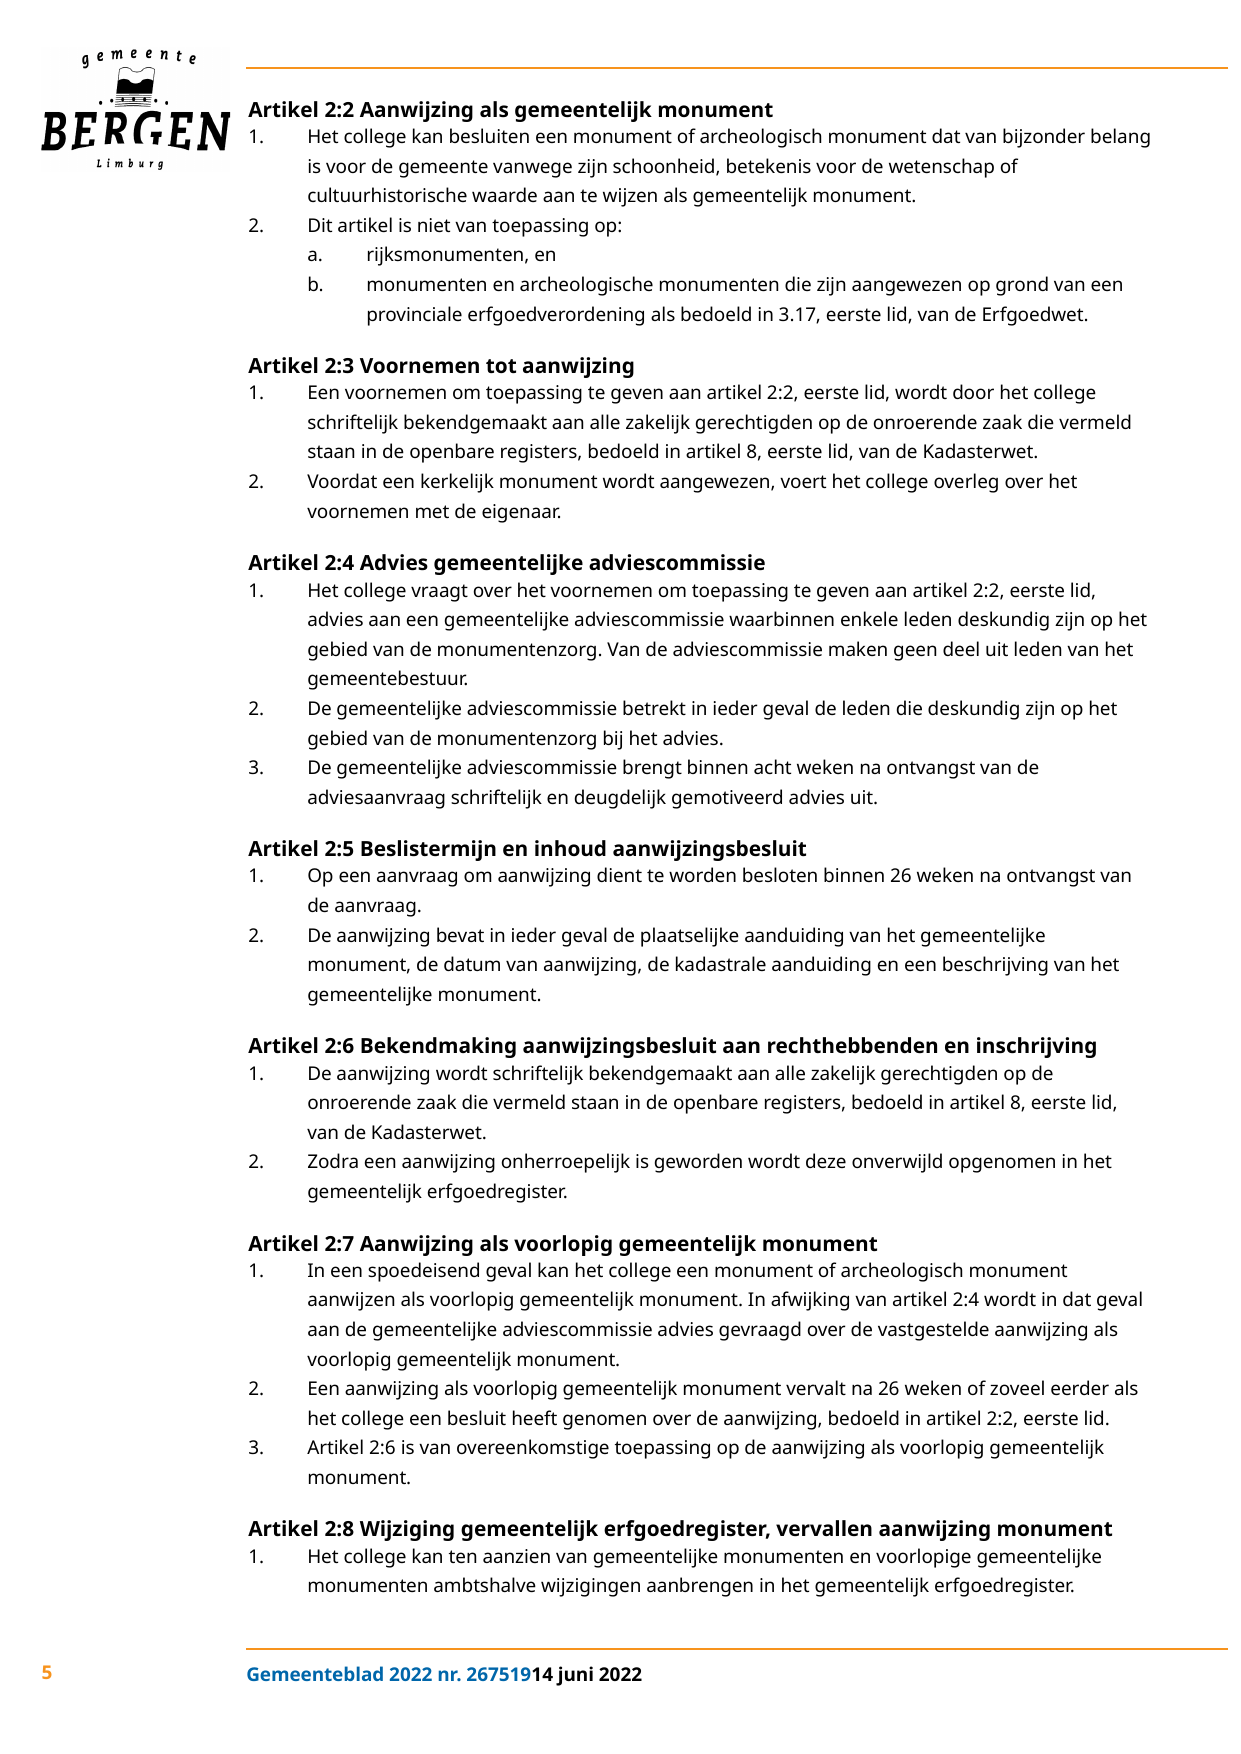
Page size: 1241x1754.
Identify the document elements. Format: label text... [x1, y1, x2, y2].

list monumenten en archeologische monumenten die zijn aangewezen op grond van een provinciale erfgoedverordening als bedoeld in 3.17, eerste lid, van de Erfgoedwet. [307, 271, 1152, 326]
picture [41, 47, 231, 172]
list De gemeentelijke adviescommissie betrekt in ieder geval de leden die deskundig zijn op het gebied van de monumentenzorg bij het advies. [248, 695, 1152, 750]
text Artikel 2:7 Aanwijzing als voorlopig gemeentelijk monument [248, 1229, 1152, 1257]
list De aanwijzing bevat in ieder geval de plaatselijke aanduiding van het gemeentelijke monument, de datum van aanwijzing, de kadastrale aanduiding en een beschrijving van het gemeentelijke monument. [248, 922, 1152, 1007]
list Een voornemen om toepassing te geven aan artikel 2:2, eerste lid, wordt door het college schriftelijk bekendgemaakt aan alle zakelijk gerechtigden op de onroerende zaak die vermeld staan in de openbare registers, bedoeld in artikel 8, eerste lid, van de Kadasterwet. [248, 379, 1152, 464]
list Het college kan besluiten een monument of archeologisch monument dat van bijzonder belang is voor de gemeente vanwege zijn schoonheid, betekenis voor de wetenschap of cultuurhistorische waarde aan te wijzen als gemeentelijk monument. [248, 123, 1152, 208]
list Op een aanvraag om aanwijzing dient te worden besloten binnen 26 weken na ontvangst van de aanvraag. [248, 863, 1152, 918]
list Het college kan ten aanzien van gemeentelijke monumenten en voorlopige gemeentelijke monumenten ambtshalve wijzigingen aanbrengen in het gemeentelijk erfgoedregister. [248, 1543, 1152, 1598]
list In een spoedeisend geval kan het college een monument of archeologisch monument aanwijzen als voorlopig gemeentelijk monument. In afwijking van artikel 2:4 wordt in dat geval aan de gemeentelijke adviescommissie advies gevraagd over de vastgestelde aanwijzing als voorlopig gemeentelijk monument. [248, 1257, 1152, 1372]
text Artikel 2:5 Beslistermijn en inhoud aanwijzingsbesluit [248, 834, 1152, 863]
list Een aanwijzing als voorlopig gemeentelijk monument vervalt na 26 weken of zoveel eerder als het college een besluit heeft genomen over de aanwijzing, bedoeld in artikel 2:2, eerste lid. [248, 1375, 1152, 1431]
text Artikel 2:2 Aanwijzing als gemeentelijk monument [248, 95, 1152, 123]
text Artikel 2:4 Advies gemeentelijke adviescommissie [248, 548, 1152, 577]
list Zodra een aanwijzing onherroepelijk is geworden wordt deze onverwijld opgenomen in het gemeentelijk erfgoedregister. [248, 1149, 1152, 1204]
text Artikel 2:3 Voornemen tot aanwijzing [248, 351, 1152, 379]
list Voordat een kerkelijk monument wordt aangewezen, voert het college overleg over het voornemen met de eigenaar. [248, 468, 1152, 524]
list rijksmonumenten, en [307, 242, 1152, 267]
list De aanwijzing wordt schriftelijk bekendgemaakt aan alle zakelijk gerechtigden op de onroerende zaak die vermeld staan in de openbare registers, bedoeld in artikel 8, eerste lid, van de Kadasterwet. [248, 1060, 1152, 1145]
text Artikel 2:8 Wijziging gemeentelijk erfgoedregister, vervallen aanwijzing monument [248, 1514, 1152, 1543]
list Het college vraagt over het voornemen om toepassing te geven aan artikel 2:2, eerste lid, advies aan een gemeentelijke adviescommissie waarbinnen enkele leden deskundig zijn op het gebied van de monumentenzorg. Van de adviescommissie maken geen deel uit leden van het gemeentebestuur. [248, 577, 1152, 691]
list De gemeentelijke adviescommissie brengt binnen acht weken na ontvangst van de adviesaanvraag schriftelijk en deugdelijk gemotiveerd advies uit. [248, 754, 1152, 809]
list Dit artikel is niet van toepassing op: [248, 212, 1152, 238]
text Artikel 2:6 Bekendmaking aanwijzingsbesluit aan rechthebbenden en inschrijving [248, 1031, 1152, 1060]
list Artikel 2:6 is van overeenkomstige toepassing op de aanwijzing als voorlopig gemeentelijk monument. [248, 1434, 1152, 1490]
